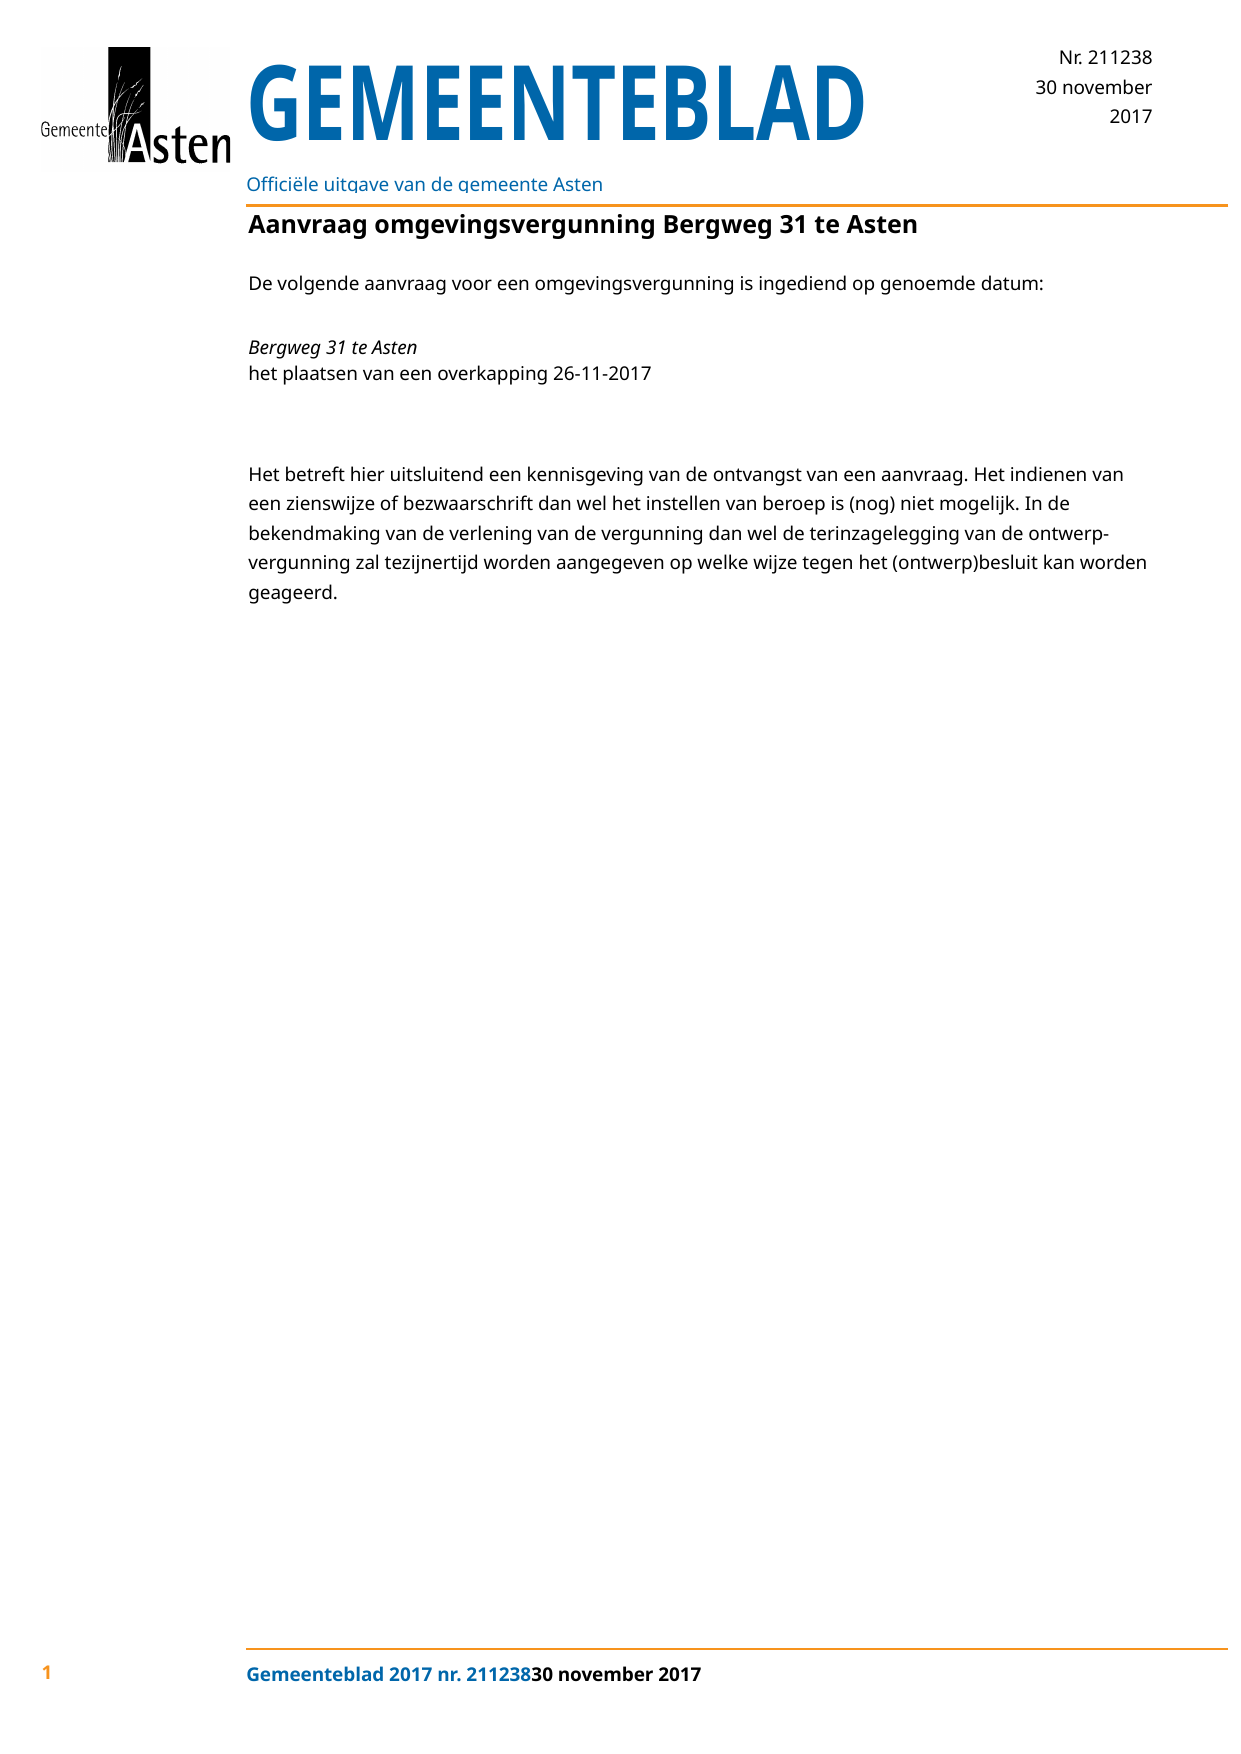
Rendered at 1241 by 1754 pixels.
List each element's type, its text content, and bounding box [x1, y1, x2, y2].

text Bergweg 31 te Asten [248, 334, 1152, 360]
text Het betreft hier uitsluitend een kennisgeving van de ontvangst van een aanvraag. Het indienen van een zienswijze of bezwaarschrift dan wel het instellen van beroep is (nog) niet mogelijk. In de bekendmaking van de verlening van de vergunning dan wel de terinzagelegging van de ontwerp-vergunning zal tezijnertijd worden aangegeven op welke wijze tegen het (ontwerp)besluit kan worden geageerd. [248, 461, 1152, 605]
text De volgende aanvraag voor een omgevingsvergunning is ingediend op genoemde datum: [248, 270, 1152, 296]
text Aanvraag omgevingsvergunning Bergweg 31 te Asten [248, 207, 1152, 241]
picture [41, 47, 231, 172]
text het plaatsen van een overkapping 26-11-2017 [248, 360, 1152, 386]
